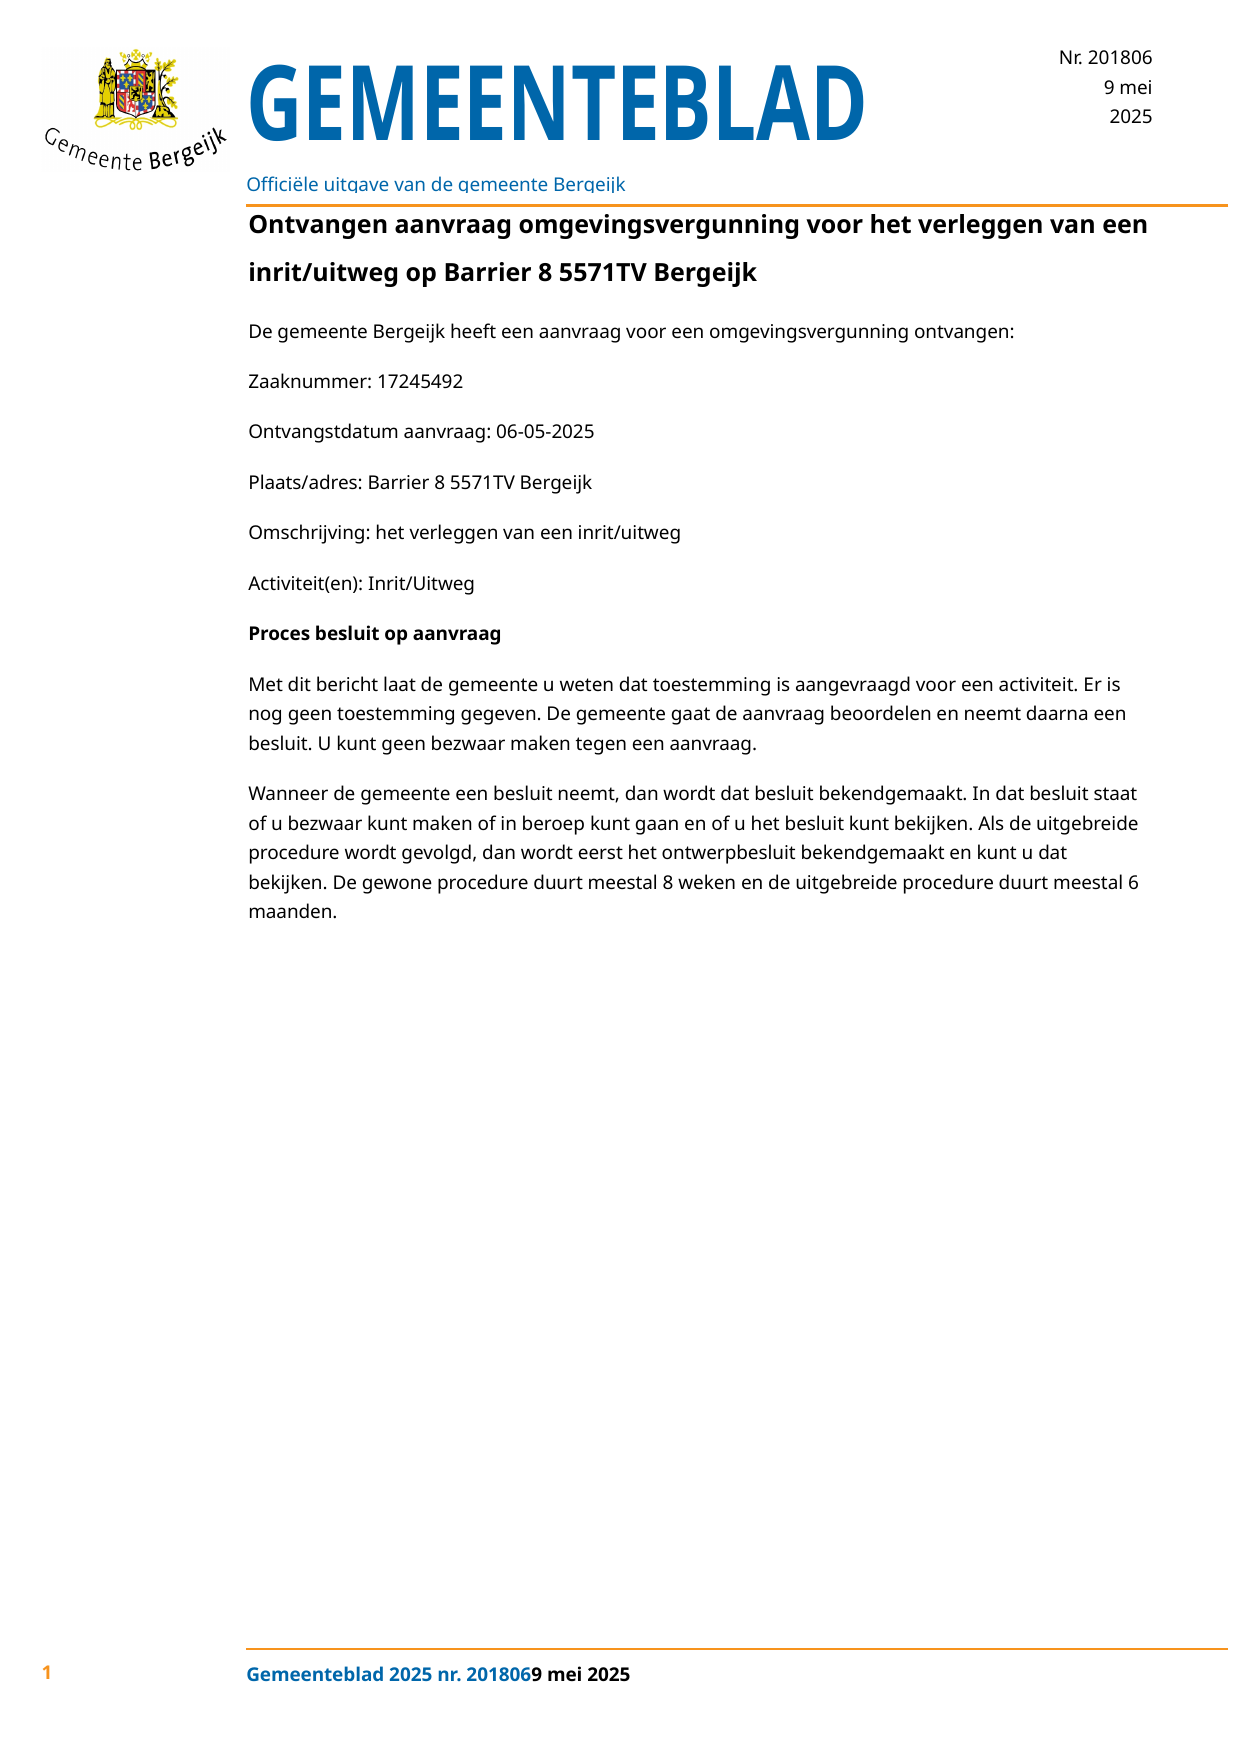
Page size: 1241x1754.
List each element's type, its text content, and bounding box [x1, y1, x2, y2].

text Proces besluit op aanvraag [248, 620, 1152, 646]
text Omschrijving: het verleggen van een inrit/uitweg [248, 519, 1152, 545]
text Met dit bericht laat de gemeente u weten dat toestemming is aangevraagd voor een activiteit. Er is nog geen toestemming gegeven. De gemeente gaat de aanvraag beoordelen en neemt daarna een besluit. U kunt geen bezwaar maken tegen een aanvraag. [248, 671, 1152, 756]
text Ontvangstdatum aanvraag: 06-05-2025 [248, 419, 1152, 444]
text De gemeente Bergeijk heeft een aanvraag voor een omgevingsvergunning ontvangen: [248, 318, 1152, 344]
text Ontvangen aanvraag omgevingsvergunning voor het verleggen van een inrit/uitweg op Barrier 8 5571TV Bergeijk [248, 207, 1152, 288]
text Plaats/adres: Barrier 8 5571TV Bergeijk [248, 469, 1152, 495]
text Activiteit(en): Inrit/Uitweg [248, 570, 1152, 596]
text Wanneer de gemeente een besluit neemt, dan wordt dat besluit bekendgemaakt. In dat besluit staat of u bezwaar kunt maken of in beroep kunt gaan en of u het besluit kunt bekijken. Als de uitgebreide procedure wordt gevolgd, dan wordt eerst het ontwerpbesluit bekendgemaakt en kunt u dat bekijken. De gewone procedure duurt meestal 8 weken en de uitgebreide procedure duurt meestal 6 maanden. [248, 780, 1152, 924]
picture [41, 47, 231, 172]
text Zaaknummer: 17245492 [248, 368, 1152, 394]
